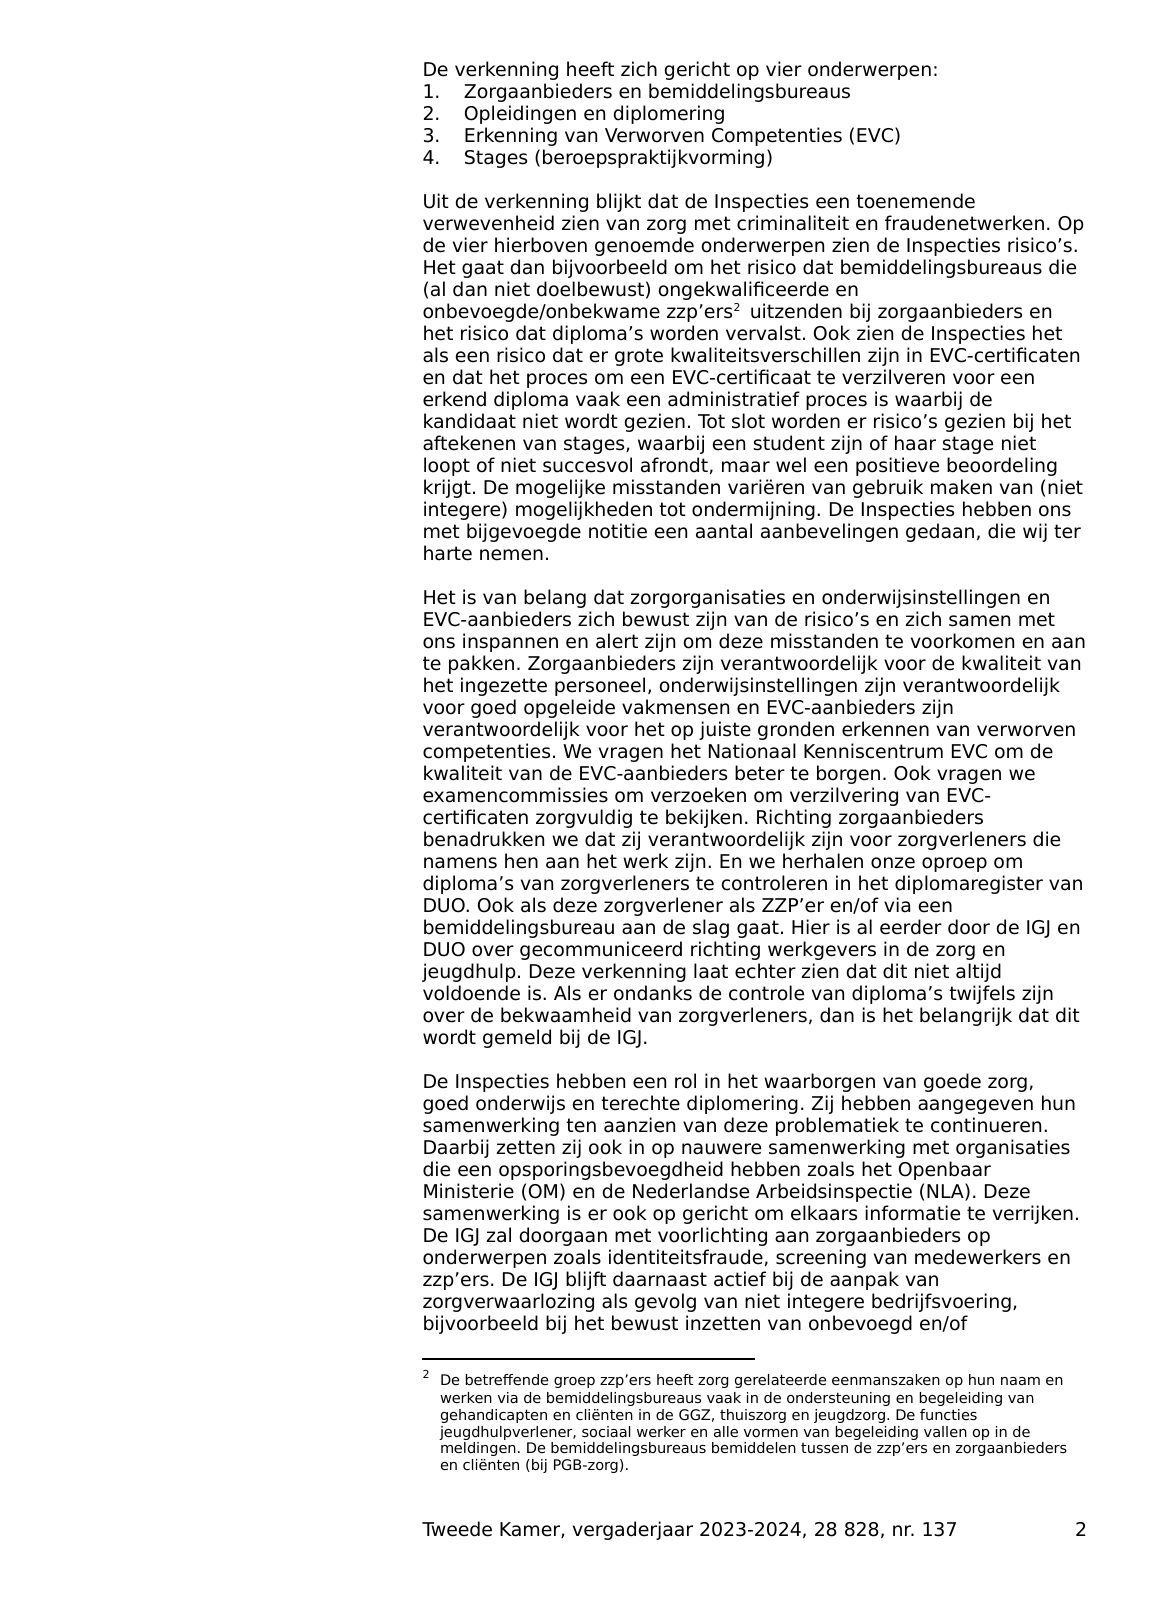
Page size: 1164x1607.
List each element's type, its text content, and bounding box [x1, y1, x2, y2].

text 4. Stages (beroepspraktijkvorming) [422, 147, 1087, 169]
text De betreffende groep zzp’ers heeft zorg gerelateerde eenmanszaken op hun naam en werken via de bemiddelingsbureaus vaak in de ondersteuning en begeleiding van gehandicapten en cliënten in de GGZ, thuiszorg en jeugdzorg. De functies jeugdhulpverlener, sociaal werker en alle vormen van begeleiding vallen op in de meldingen. De bemiddelingsbureaus bemiddelen tussen de zzp’ers en zorgaanbieders en cliënten (bij PGB-zorg). [422, 1368, 1087, 1474]
text De verkenning heeft zich gericht op vier onderwerpen: [422, 59, 1087, 81]
text 2. Opleidingen en diplomering [422, 103, 1087, 125]
text Het is van belang dat zorgorganisaties en onderwijsinstellingen en EVC-aanbieders zich bewust zijn van de risico’s en zich samen met ons inspannen en alert zijn om deze misstanden te voorkomen en aan te pakken. Zorgaanbieders zijn verantwoordelijk voor de kwaliteit van het ingezette personeel, onderwijsinstellingen zijn verantwoordelijk voor goed opgeleide vakmensen en EVC-aanbieders zijn verantwoordelijk voor het op juiste gronden erkennen van verworven competenties. We vragen het Nationaal Kenniscentrum EVC om de kwaliteit van de EVC-aanbieders beter te borgen. Ook vragen we examencommissies om verzoeken om verzilvering van EVC-certificaten zorgvuldig te bekijken. Richting zorgaanbieders benadrukken we dat zij verantwoordelijk zijn voor zorgverleners die namens hen aan het werk zijn. En we herhalen onze oproep om diploma’s van zorgverleners te controleren in het diplomaregister van DUO. Ook als deze zorgverlener als ZZP’er en/of via een bemiddelingsbureau aan de slag gaat. Hier is al eerder door de IGJ en DUO over gecommuniceerd richting werkgevers in de zorg en jeugdhulp. Deze verkenning laat echter zien dat dit niet altijd voldoende is. Als er ondanks de controle van diploma’s twijfels zijn over de bekwaamheid van zorgverleners, dan is het belangrijk dat dit wordt gemeld bij de IGJ. [422, 587, 1087, 1048]
text Uit de verkenning blijkt dat de Inspecties een toenemende verwevenheid zien van zorg met criminaliteit en fraudenetwerken. Op de vier hierboven genoemde onderwerpen zien de Inspecties risico’s. Het gaat dan bijvoorbeeld om het risico dat bemiddelingsbureaus die (al dan niet doelbewust) ongekwalificeerde en onbevoegde/onbekwame zzp’ers uitzenden bij zorgaanbieders en het risico dat diploma’s worden vervalst. Ook zien de Inspecties het als een risico dat er grote kwaliteitsverschillen zijn in EVC-certificaten en dat het proces om een EVC-certificaat te verzilveren voor een erkend diploma vaak een administratief proces is waarbij de kandidaat niet wordt gezien. Tot slot worden er risico’s gezien bij het aftekenen van stages, waarbij een student zijn of haar stage niet loopt of niet succesvol afrondt, maar wel een positieve beoordeling krijgt. De mogelijke misstanden variëren van gebruik maken van (niet integere) mogelijkheden tot ondermijning. De Inspecties hebben ons met bijgevoegde notitie een aantal aanbevelingen gedaan, die wij ter harte nemen. [422, 191, 1087, 565]
text 1. Zorgaanbieders en bemiddelingsbureaus [422, 81, 1087, 103]
text De Inspecties hebben een rol in het waarborgen van goede zorg, goed onderwijs en terechte diplomering. Zij hebben aangegeven hun samenwerking ten aanzien van deze problematiek te continueren. Daarbij zetten zij ook in op nauwere samenwerking met organisaties die een opsporingsbevoegdheid hebben zoals het Openbaar Ministerie (OM) en de Nederlandse Arbeidsinspectie (NLA). Deze samenwerking is er ook op gericht om elkaars informatie te verrijken. De IGJ zal doorgaan met voorlichting aan zorgaanbieders op onderwerpen zoals identiteitsfraude, screening van medewerkers en zzp’ers. De IGJ blijft daarnaast actief bij de aanpak van zorgverwaarlozing als gevolg van niet integere bedrijfsvoering, bijvoorbeeld bij het bewust inzetten van onbevoegd en/of [422, 1071, 1087, 1334]
text 3. Erkenning van Verworven Competenties (EVC) [422, 125, 1087, 147]
